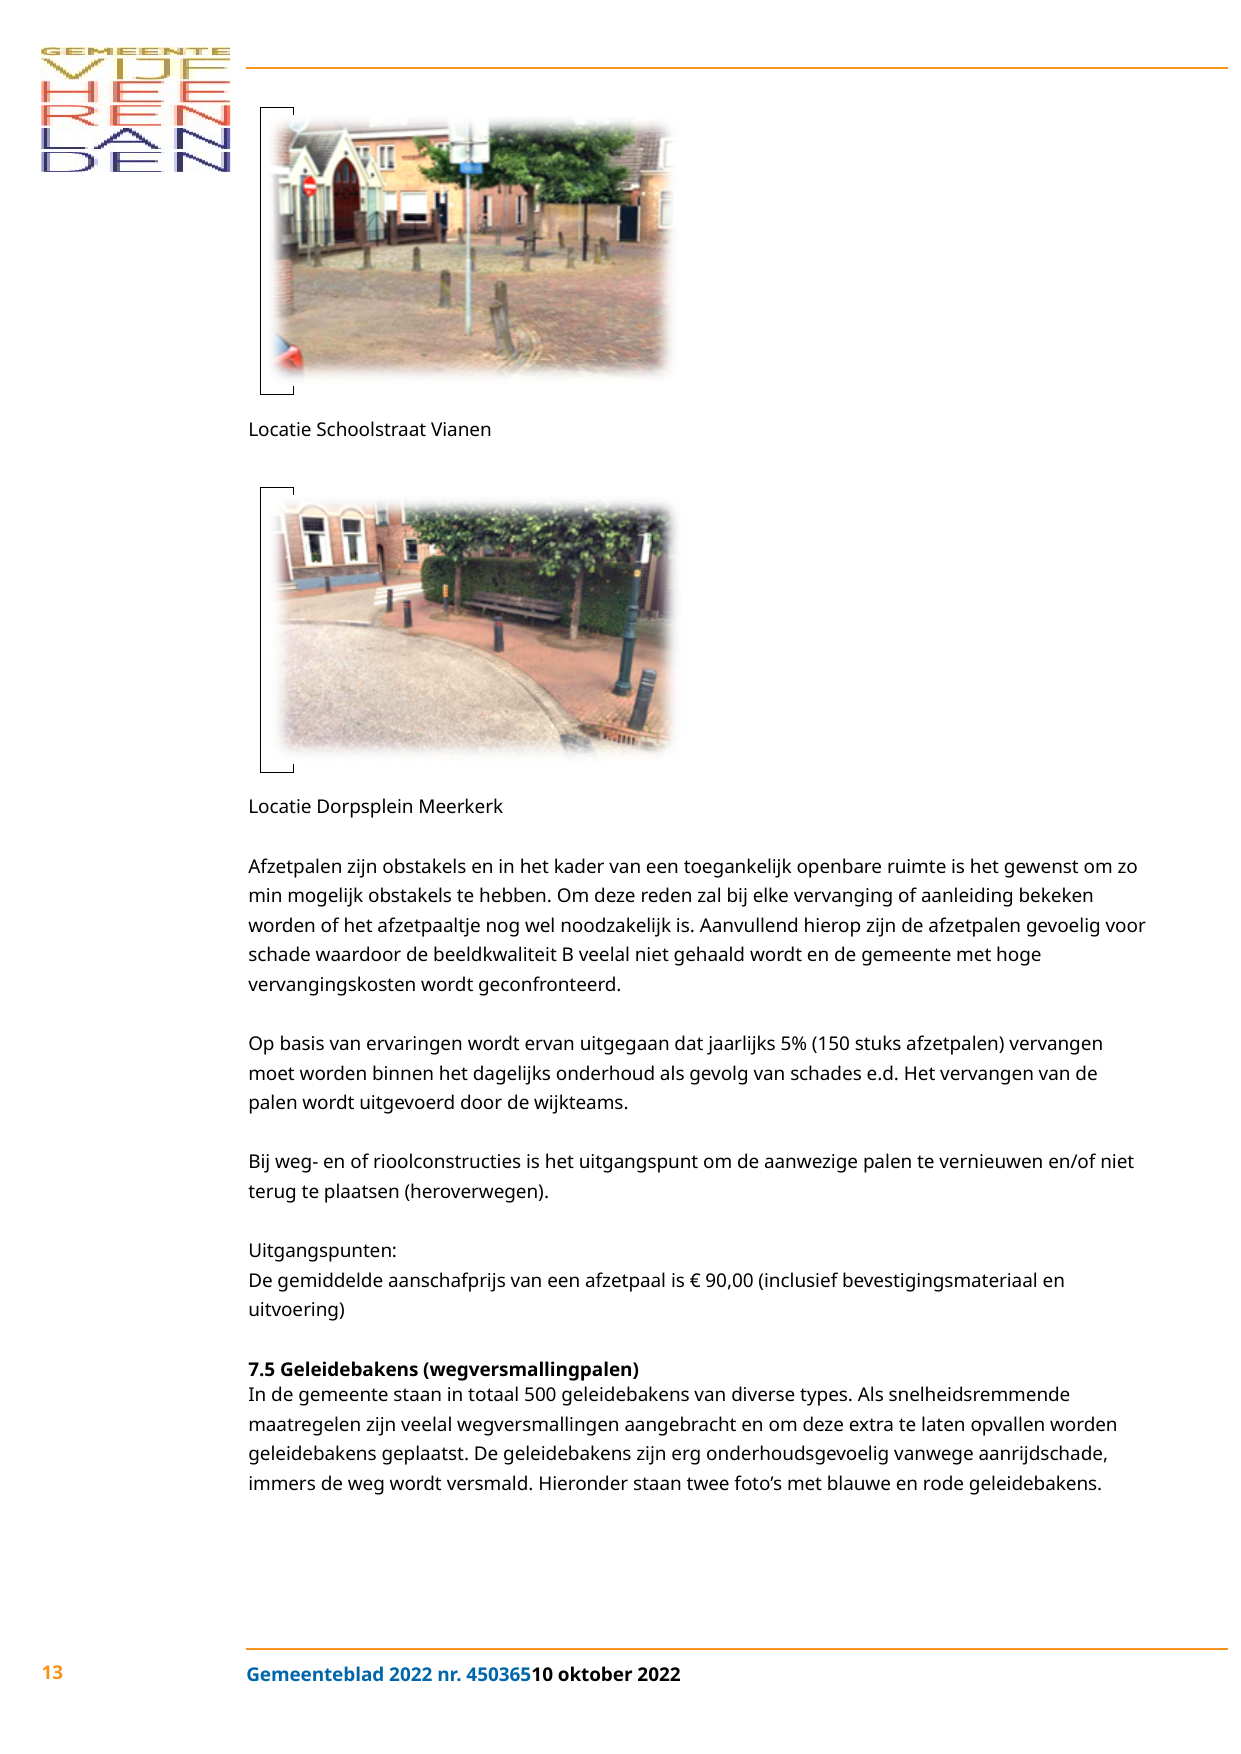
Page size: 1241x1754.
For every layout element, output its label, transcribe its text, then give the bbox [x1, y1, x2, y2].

text De gemiddelde aanschafprijs van een afzetpaal is € 90,00 (inclusief bevestigingsmateriaal en uitvoering) [248, 1267, 1152, 1322]
text Uitgangspunten: [248, 1237, 1152, 1263]
picture [41, 47, 231, 172]
text Afzetpalen zijn obstakels en in het kader van een toegankelijk openbare ruimte is het gewenst om zo min mogelijk obstakels te hebben. Om deze reden zal bij elke vervanging of aanleiding bekeken worden of het afzetpaaltje nog wel noodzakelijk is. Aanvullend hierop zijn de afzetpalen gevoelig voor schade waardoor de beeldkwaliteit B veelal niet gehaald wordt en de gemeente met hoge vervangingskosten wordt geconfronteerd. [248, 853, 1152, 997]
picture [268, 115, 683, 386]
text Locatie Schoolstraat Vianen [248, 416, 1152, 442]
text 7.5 Geleidebakens (wegversmallingpalen) [248, 1356, 1152, 1381]
text In de gemeente staan in totaal 500 geleidebakens van diverse types. Als snelheidsremmende maatregelen zijn veelal wegversmallingen aangebracht en om deze extra te laten opvallen worden geleidebakens geplaatst. De geleidebakens zijn erg onderhoudsgevoelig vanwege aanrijdschade, immers de weg wordt versmald. Hieronder staan twee foto’s met blauwe en rode geleidebakens. [248, 1381, 1152, 1496]
picture [268, 495, 683, 764]
text Locatie Dorpsplein Meerkerk [248, 794, 1152, 819]
text Op basis van ervaringen wordt ervan uitgegaan dat jaarlijks 5% (150 stuks afzetpalen) vervangen moet worden binnen het dagelijks onderhoud als gevolg van schades e.d. Het vervangen van de palen wordt uitgevoerd door de wijkteams. [248, 1030, 1152, 1115]
text Bij weg- en of rioolconstructies is het uitgangspunt om de aanwezige palen te vernieuwen en/of niet terug te plaatsen (heroverwegen). [248, 1149, 1152, 1204]
